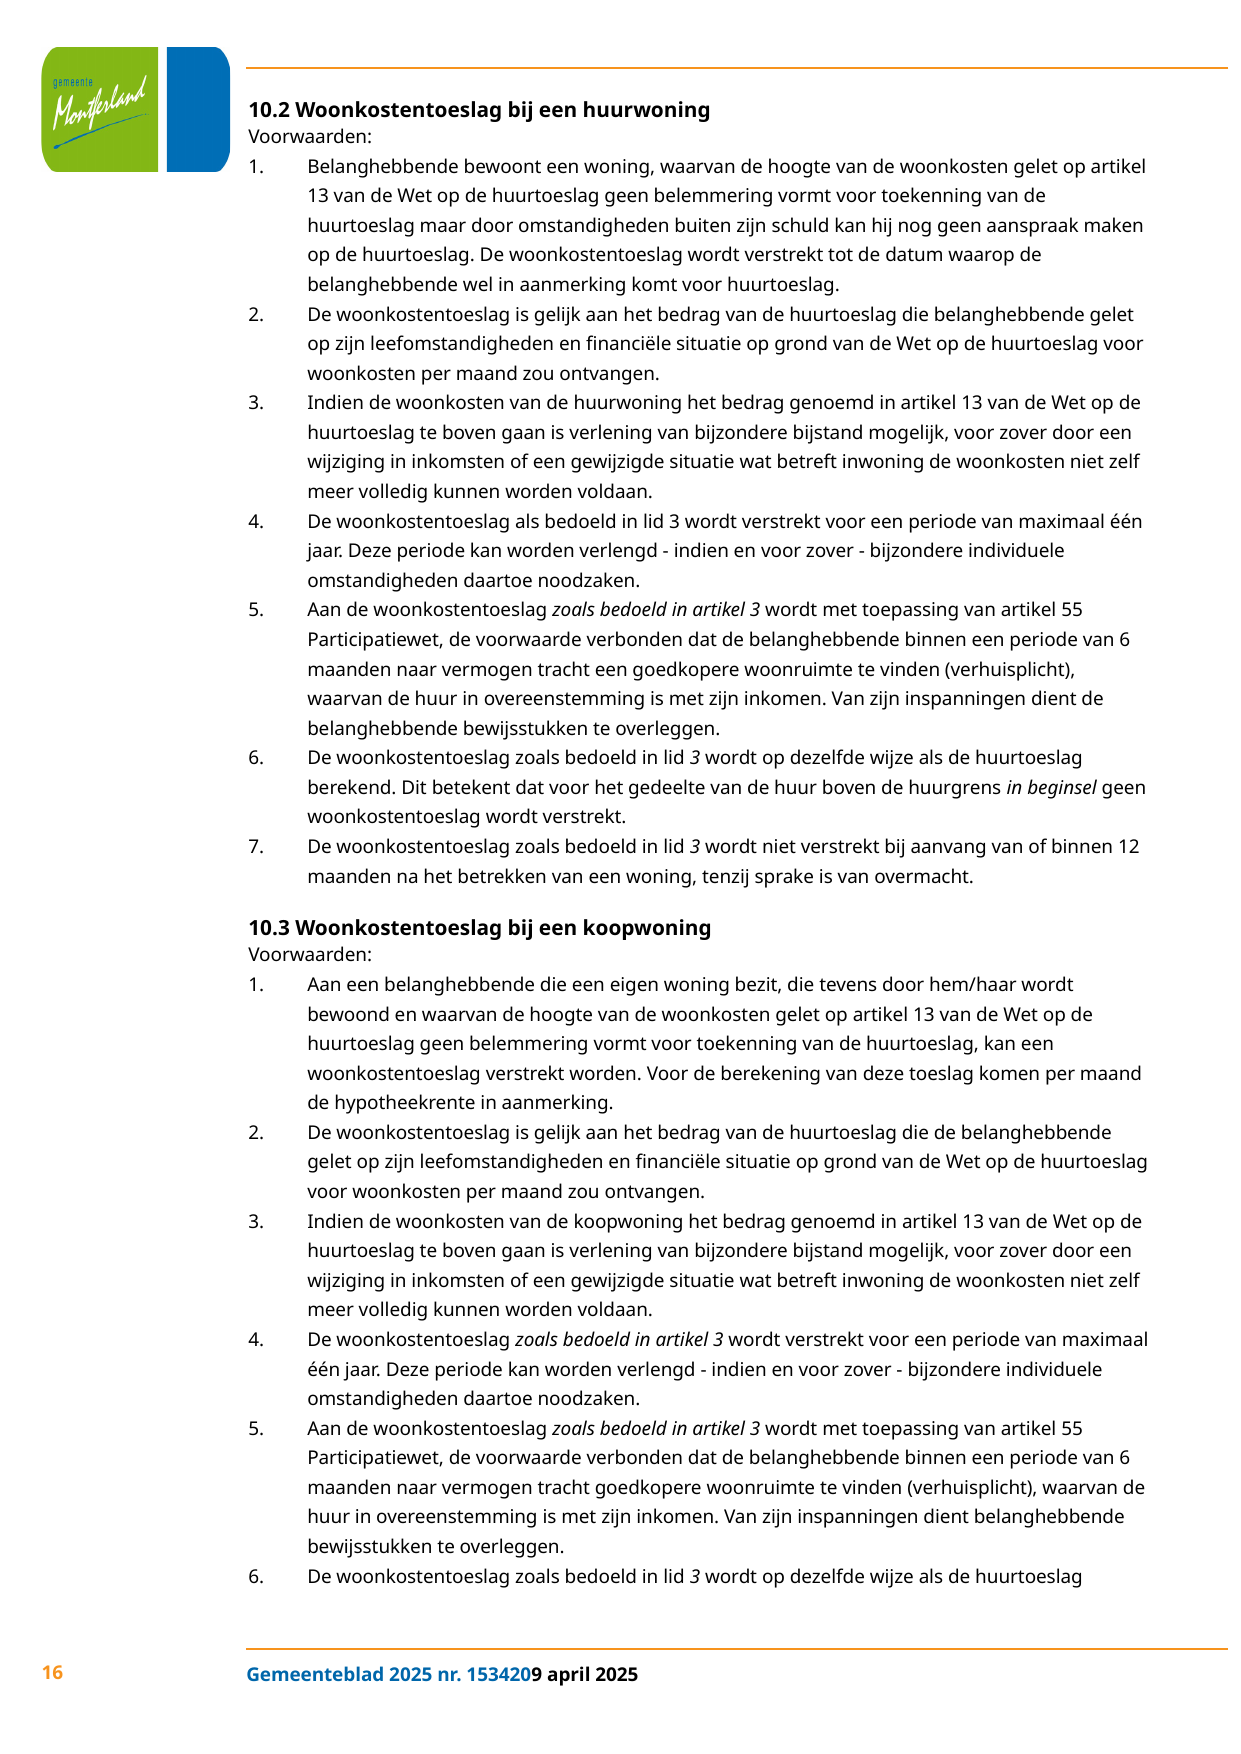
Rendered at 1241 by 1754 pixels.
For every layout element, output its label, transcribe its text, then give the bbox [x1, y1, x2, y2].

text 10.2 Woonkostentoeslag bij een huurwoning [248, 95, 1152, 123]
list De woonkostentoeslag is gelijk aan het bedrag van de huurtoeslag die de belanghebbende gelet op zijn leefomstandigheden en financiële situatie op grond van de Wet op de huurtoeslag voor woonkosten per maand zou ontvangen. [248, 1119, 1152, 1204]
list Indien de woonkosten van de huurwoning het bedrag genoemd in artikel 13 van de Wet op de huurtoeslag te boven gaan is verlening van bijzondere bijstand mogelijk, voor zover door een wijziging in inkomsten of een gewijzigde situatie wat betreft inwoning de woonkosten niet zelf meer volledig kunnen worden voldaan. [248, 389, 1152, 504]
list Belanghebbende bewoont een woning, waarvan de hoogte van de woonkosten gelet op artikel 13 van de Wet op de huurtoeslag geen belemmering vormt voor toekenning van de huurtoeslag maar door omstandigheden buiten zijn schuld kan hij nog geen aanspraak maken op de huurtoeslag. De woonkostentoeslag wordt verstrekt tot de datum waarop de belanghebbende wel in aanmerking komt voor huurtoeslag. [248, 153, 1152, 297]
text 10.3 Woonkostentoeslag bij een koopwoning [248, 913, 1152, 942]
list De woonkostentoeslag zoals bedoeld in artikel 3 wordt verstrekt voor een periode van maximaal één jaar. Deze periode kan worden verlengd - indien en voor zover - bijzondere individuele omstandigheden daartoe noodzaken. [248, 1326, 1152, 1411]
text Voorwaarden: [248, 942, 1152, 967]
picture [41, 47, 231, 172]
text Voorwaarden: [248, 123, 1152, 149]
list De woonkostentoeslag is gelijk aan het bedrag van de huurtoeslag die belanghebbende gelet op zijn leefomstandigheden en financiële situatie op grond van de Wet op de huurtoeslag voor woonkosten per maand zou ontvangen. [248, 301, 1152, 386]
list De woonkostentoeslag zoals bedoeld in lid 3 wordt op dezelfde wijze als de huurtoeslag [248, 1563, 1152, 1589]
list De woonkostentoeslag als bedoeld in lid 3 wordt verstrekt voor een periode van maximaal één jaar. Deze periode kan worden verlengd - indien en voor zover - bijzondere individuele omstandigheden daartoe noodzaken. [248, 508, 1152, 593]
list Aan de woonkostentoeslag zoals bedoeld in artikel 3 wordt met toepassing van artikel 55 Participatiewet, de voorwaarde verbonden dat de belanghebbende binnen een periode van 6 maanden naar vermogen tracht goedkopere woonruimte te vinden (verhuisplicht), waarvan de huur in overeenstemming is met zijn inkomen. Van zijn inspanningen dient belanghebbende bewijsstukken te overleggen. [248, 1415, 1152, 1559]
list De woonkostentoeslag zoals bedoeld in lid 3 wordt niet verstrekt bij aanvang van of binnen 12 maanden na het betrekken van een woning, tenzij sprake is van overmacht. [248, 833, 1152, 888]
list Aan een belanghebbende die een eigen woning bezit, die tevens door hem/haar wordt bewoond en waarvan de hoogte van de woonkosten gelet op artikel 13 van de Wet op de huurtoeslag geen belemmering vormt voor toekenning van de huurtoeslag, kan een woonkostentoeslag verstrekt worden. Voor de berekening van deze toeslag komen per maand de hypotheekrente in aanmerking. [248, 971, 1152, 1115]
list Indien de woonkosten van de koopwoning het bedrag genoemd in artikel 13 van de Wet op de huurtoeslag te boven gaan is verlening van bijzondere bijstand mogelijk, voor zover door een wijziging in inkomsten of een gewijzigde situatie wat betreft inwoning de woonkosten niet zelf meer volledig kunnen worden voldaan. [248, 1208, 1152, 1322]
list Aan de woonkostentoeslag zoals bedoeld in artikel 3 wordt met toepassing van artikel 55 Participatiewet, de voorwaarde verbonden dat de belanghebbende binnen een periode van 6 maanden naar vermogen tracht een goedkopere woonruimte te vinden (verhuisplicht), waarvan de huur in overeenstemming is met zijn inkomen. Van zijn inspanningen dient de belanghebbende bewijsstukken te overleggen. [248, 597, 1152, 741]
list De woonkostentoeslag zoals bedoeld in lid 3 wordt op dezelfde wijze als de huurtoeslag berekend. Dit betekent dat voor het gedeelte van de huur boven de huurgrens in beginsel geen woonkostentoeslag wordt verstrekt. [248, 744, 1152, 829]
